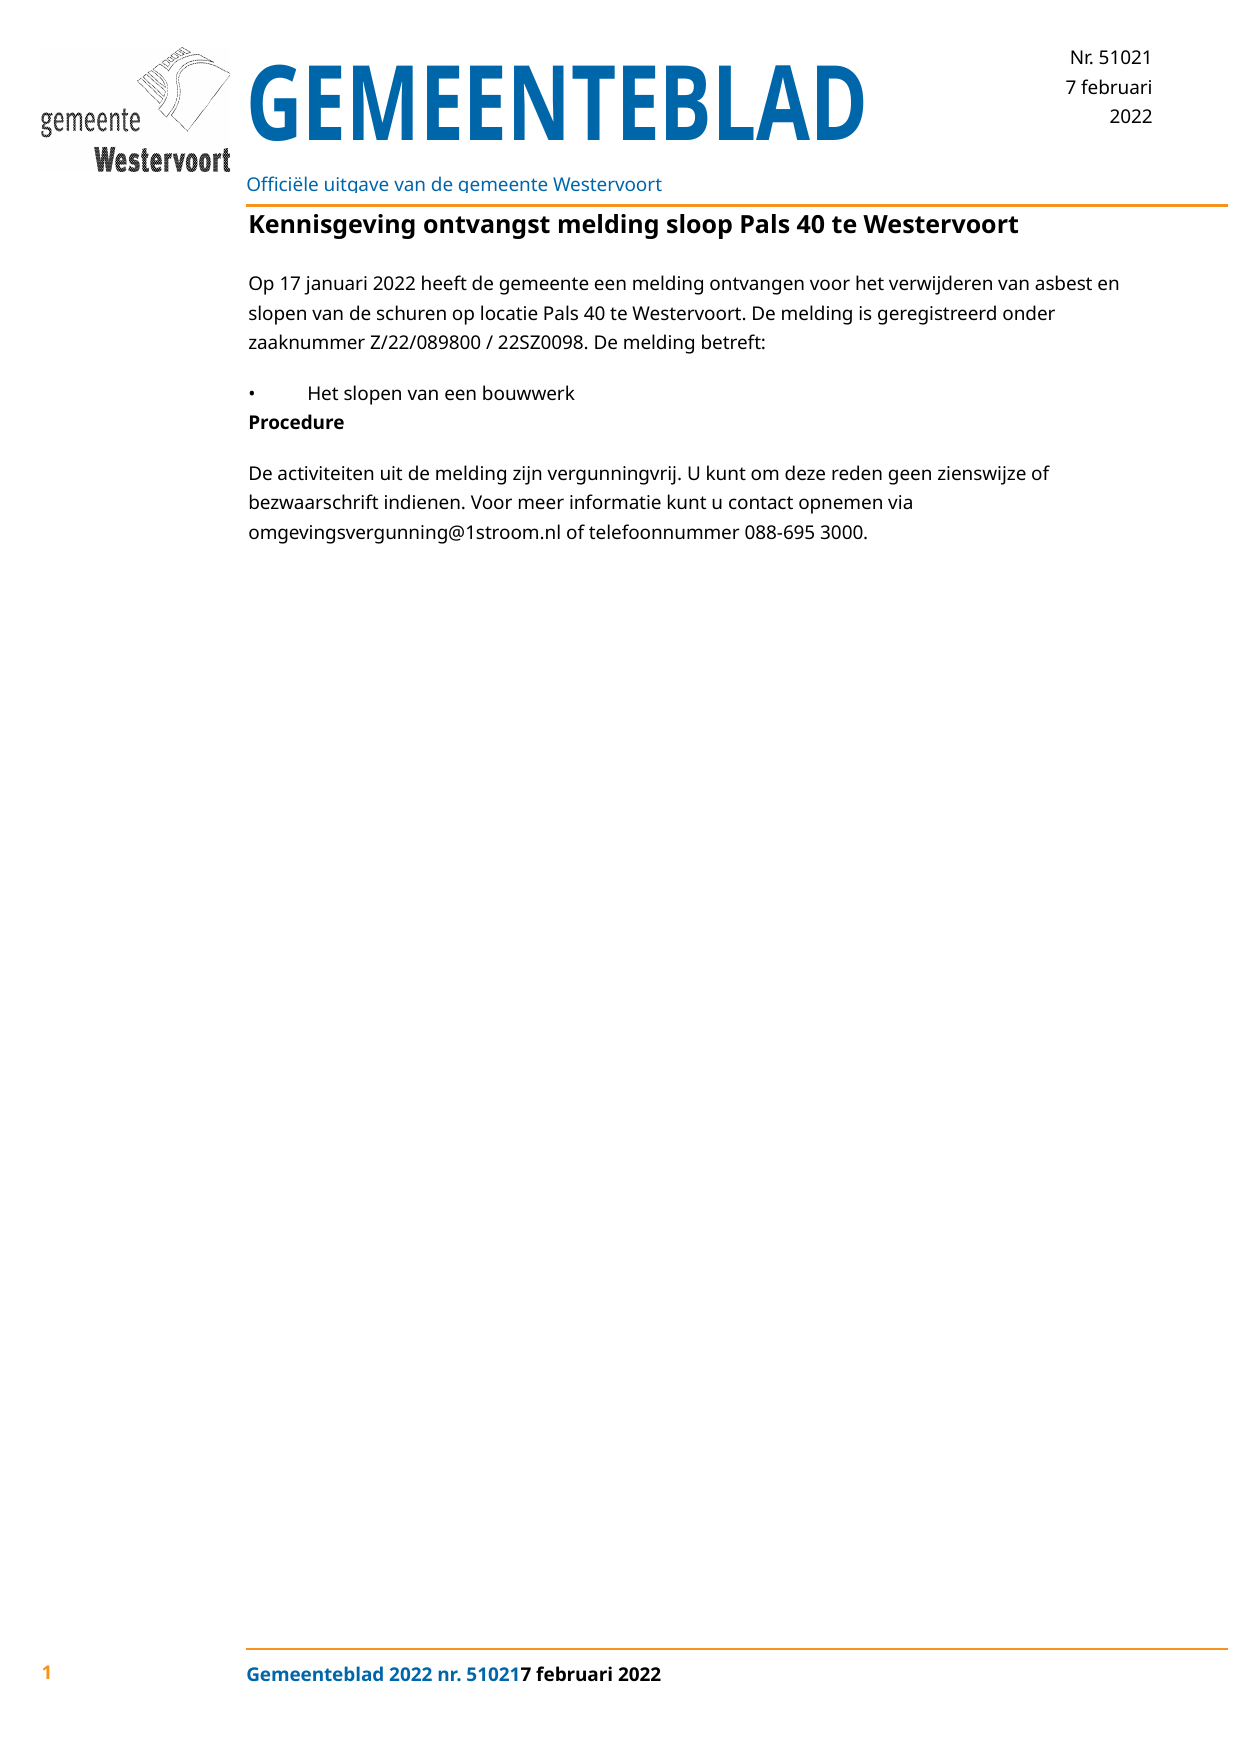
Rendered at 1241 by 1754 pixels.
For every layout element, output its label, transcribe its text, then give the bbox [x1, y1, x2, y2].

text De activiteiten uit de melding zijn vergunningvrij. U kunt om deze reden geen zienswijze of bezwaarschrift indienen. Voor meer informatie kunt u contact opnemen via omgevingsvergunning@1stroom.nl of telefoonnummer 088-695 3000. [248, 460, 1152, 545]
text Procedure [248, 409, 1152, 435]
text Op 17 januari 2022 heeft de gemeente een melding ontvangen voor het verwijderen van asbest en slopen van de schuren op locatie Pals 40 te Westervoort. De melding is geregistreerd onder zaaknummer Z/22/089800 / 22SZ0098. De melding betreft: [248, 270, 1152, 355]
picture [41, 47, 231, 172]
list Het slopen van een bouwwerk [248, 380, 1152, 406]
text Kennisgeving ontvangst melding sloop Pals 40 te Westervoort [248, 207, 1152, 241]
